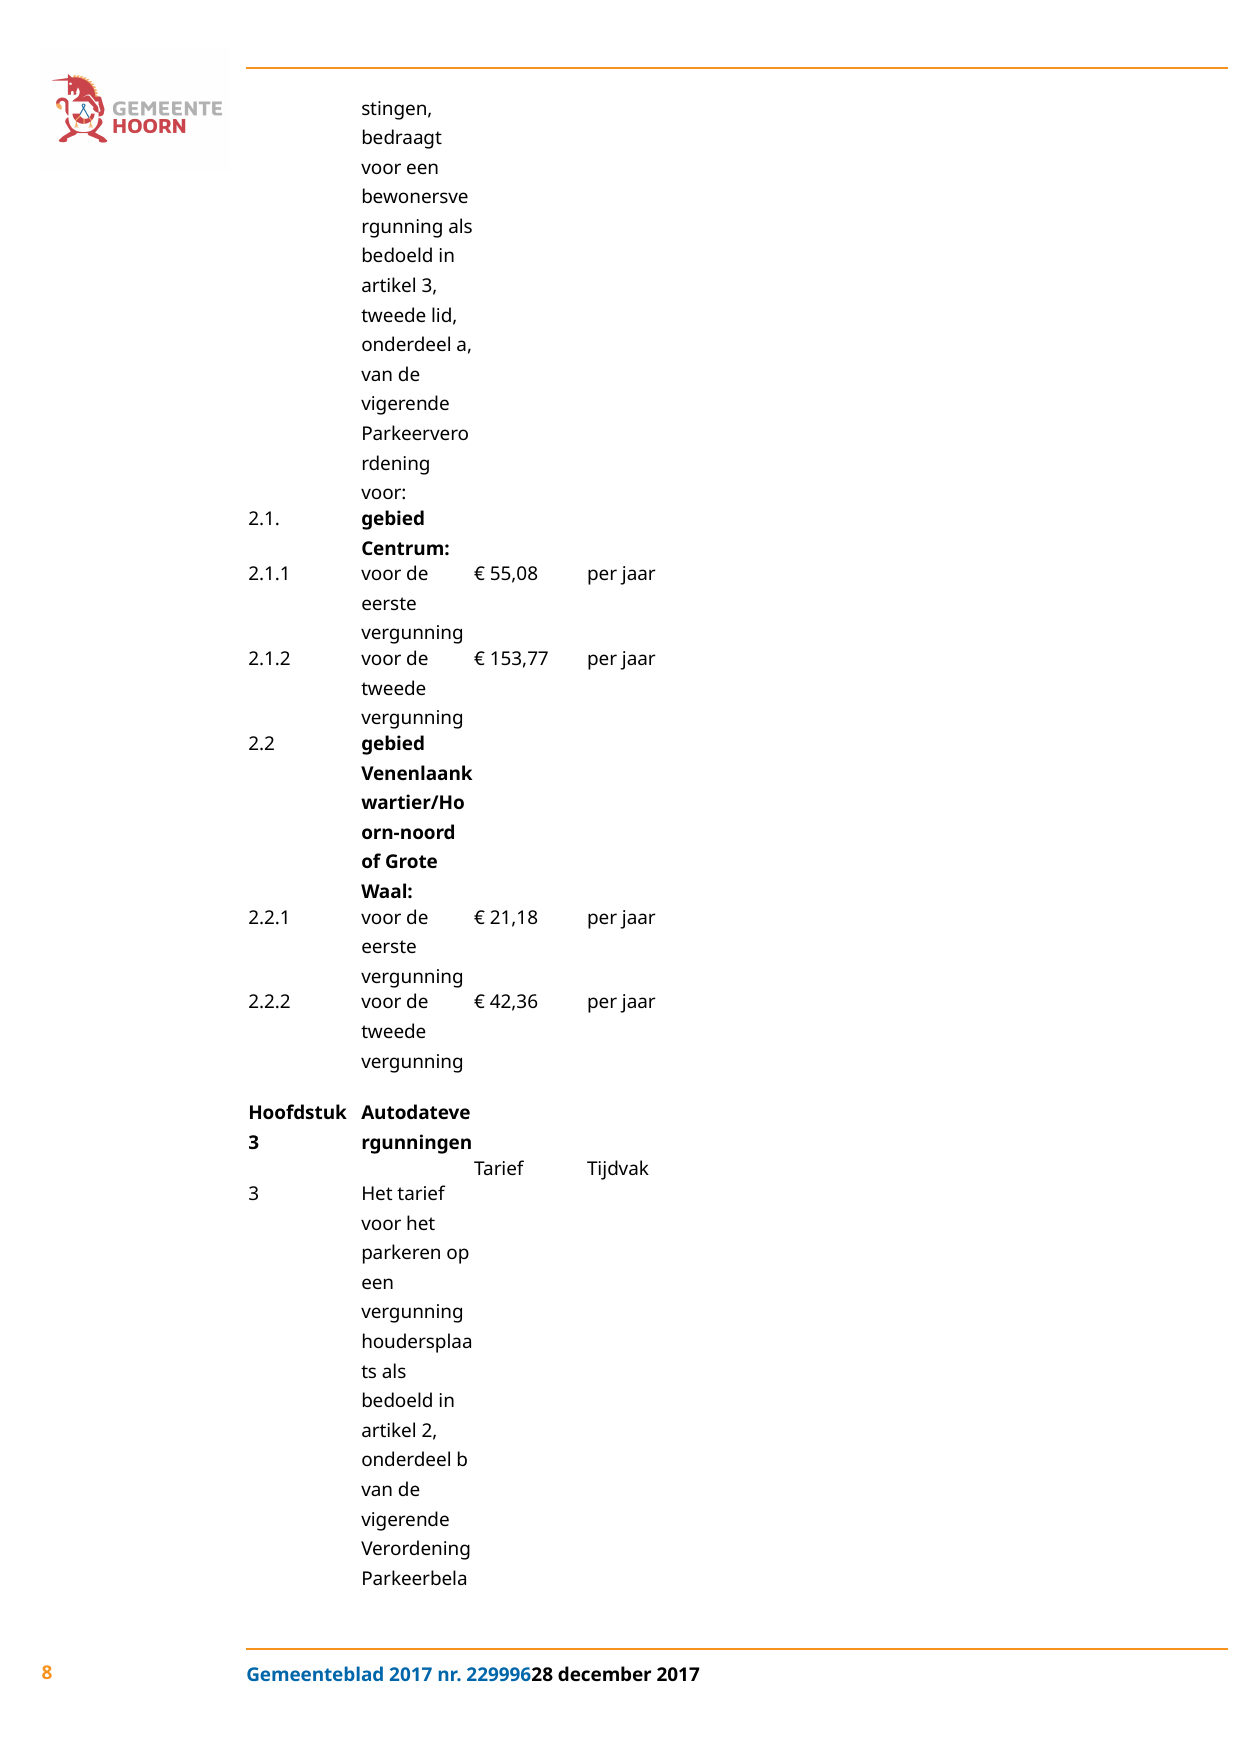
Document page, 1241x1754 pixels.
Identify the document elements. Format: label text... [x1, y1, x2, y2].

table_cell € 153,77 [474, 645, 587, 730]
table_cell per jaar [587, 989, 700, 1074]
table_cell gebied Centrum: [361, 505, 474, 560]
table_cell per jaar [587, 645, 700, 730]
table_cell [474, 1099, 587, 1155]
table_cell 2.1.2 [248, 645, 361, 730]
table_cell [474, 730, 587, 904]
table_cell Het tarief voor het parkeren op een vergunninghoudersplaats als bedoeld in artikel 2, onderdeel b van de vigerende Verordening Parkeerbela [361, 1180, 474, 1591]
table_cell [474, 1074, 587, 1099]
table_cell [248, 1074, 361, 1099]
table_cell [587, 730, 700, 904]
table_cell 2.2 [248, 730, 361, 904]
table_cell per jaar [587, 560, 700, 645]
table_cell [587, 1180, 700, 1591]
table_cell Tijdvak [587, 1155, 700, 1180]
table_cell [474, 1180, 587, 1591]
table_cell voor de tweede vergunning [361, 645, 474, 730]
table_cell 3 [248, 1180, 361, 1591]
table_cell [361, 1074, 474, 1099]
table_cell Tarief [474, 1155, 587, 1180]
table_cell [474, 95, 587, 505]
table_cell 2.2.1 [248, 904, 361, 989]
table_cell [474, 505, 587, 560]
table_cell voor de eerste vergunning [361, 904, 474, 989]
table_cell [248, 1155, 361, 1180]
table_cell 2.1. [248, 505, 361, 560]
table_cell Autodatevergunningen [361, 1099, 474, 1155]
table_cell voor de eerste vergunning [361, 560, 474, 645]
table_cell [587, 1074, 700, 1099]
table_cell gebied Venenlaankwartier/Hoorn-noord of Grote Waal: [361, 730, 474, 904]
table_cell [587, 505, 700, 560]
table_cell [587, 95, 700, 505]
table_cell voor de tweede vergunning [361, 989, 474, 1074]
table_cell € 55,08 [474, 560, 587, 645]
table_cell per jaar [587, 904, 700, 989]
table_cell stingen, bedraagt voor een bewonersvergunning als bedoeld in artikel 3, tweede lid, onderdeel a, van de vigerende Parkeerverordening voor: [361, 95, 474, 505]
table_cell [361, 1155, 474, 1180]
table_cell [248, 95, 361, 505]
table_cell 2.2.2 [248, 989, 361, 1074]
picture [41, 47, 231, 172]
table_cell Hoofdstuk 3 [248, 1099, 361, 1155]
table_cell € 42,36 [474, 989, 587, 1074]
table_cell 2.1.1 [248, 560, 361, 645]
table_cell € 21,18 [474, 904, 587, 989]
